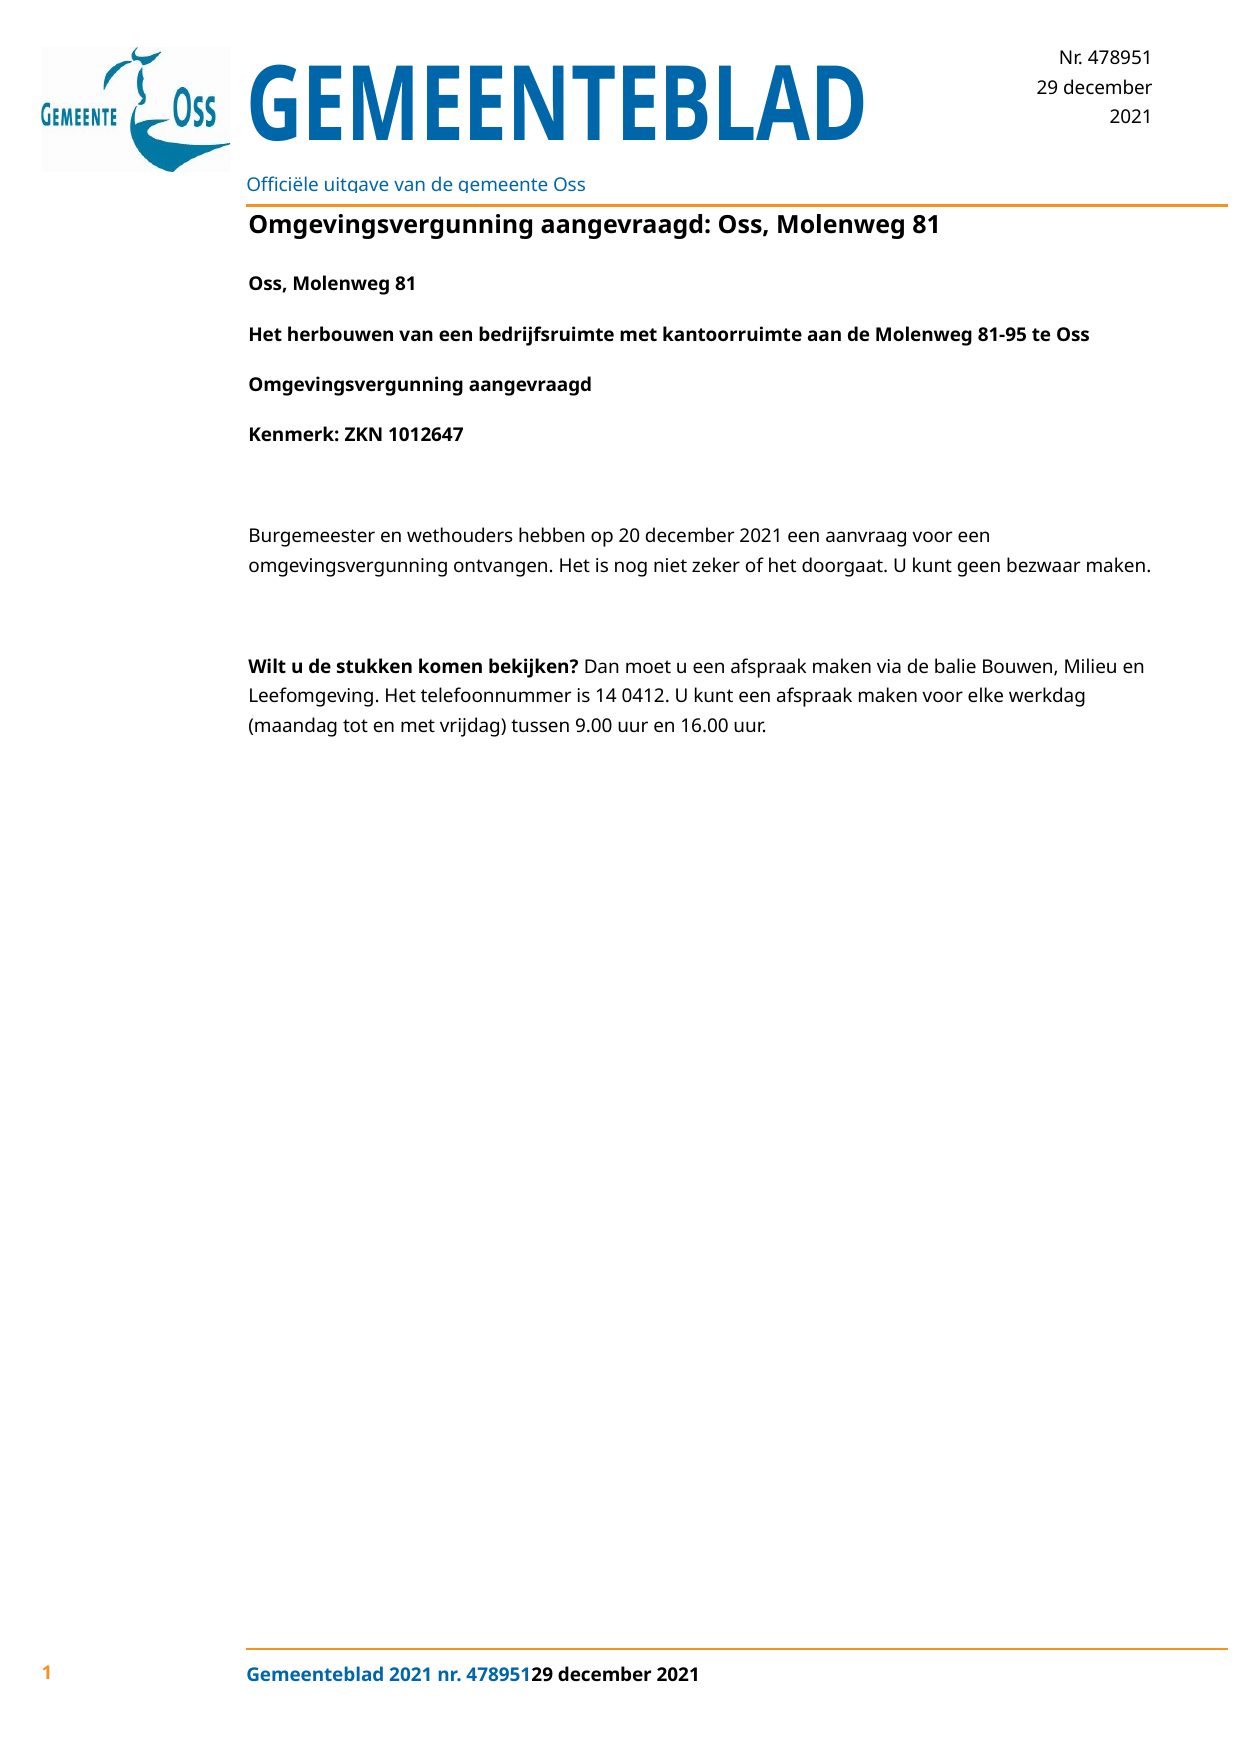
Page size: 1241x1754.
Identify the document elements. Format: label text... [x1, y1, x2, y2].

text Burgemeester en wethouders hebben op 20 december 2021 een aanvraag voor een omgevingsvergunning ontvangen. Het is nog niet zeker of het doorgaat. U kunt geen bezwaar maken. [248, 522, 1152, 578]
text Omgevingsvergunning aangevraagd [248, 371, 1152, 397]
text Het herbouwen van een bedrijfsruimte met kantoorruimte aan de Molenweg 81-95 te Oss [248, 321, 1152, 346]
text Omgevingsvergunning aangevraagd: Oss, Molenweg 81 [248, 207, 1152, 241]
text Kenmerk: ZKN 1012647 [248, 422, 1152, 447]
text Oss, Molenweg 81 [248, 270, 1152, 296]
text Wilt u de stukken komen bekijken? Dan moet u een afspraak maken via de balie Bouwen, Milieu en Leefomgeving. Het telefoonnummer is 14 0412. U kunt een afspraak maken voor elke werkdag (maandag tot en met vrijdag) tussen 9.00 uur en 16.00 uur. [248, 653, 1152, 738]
picture [41, 47, 231, 172]
